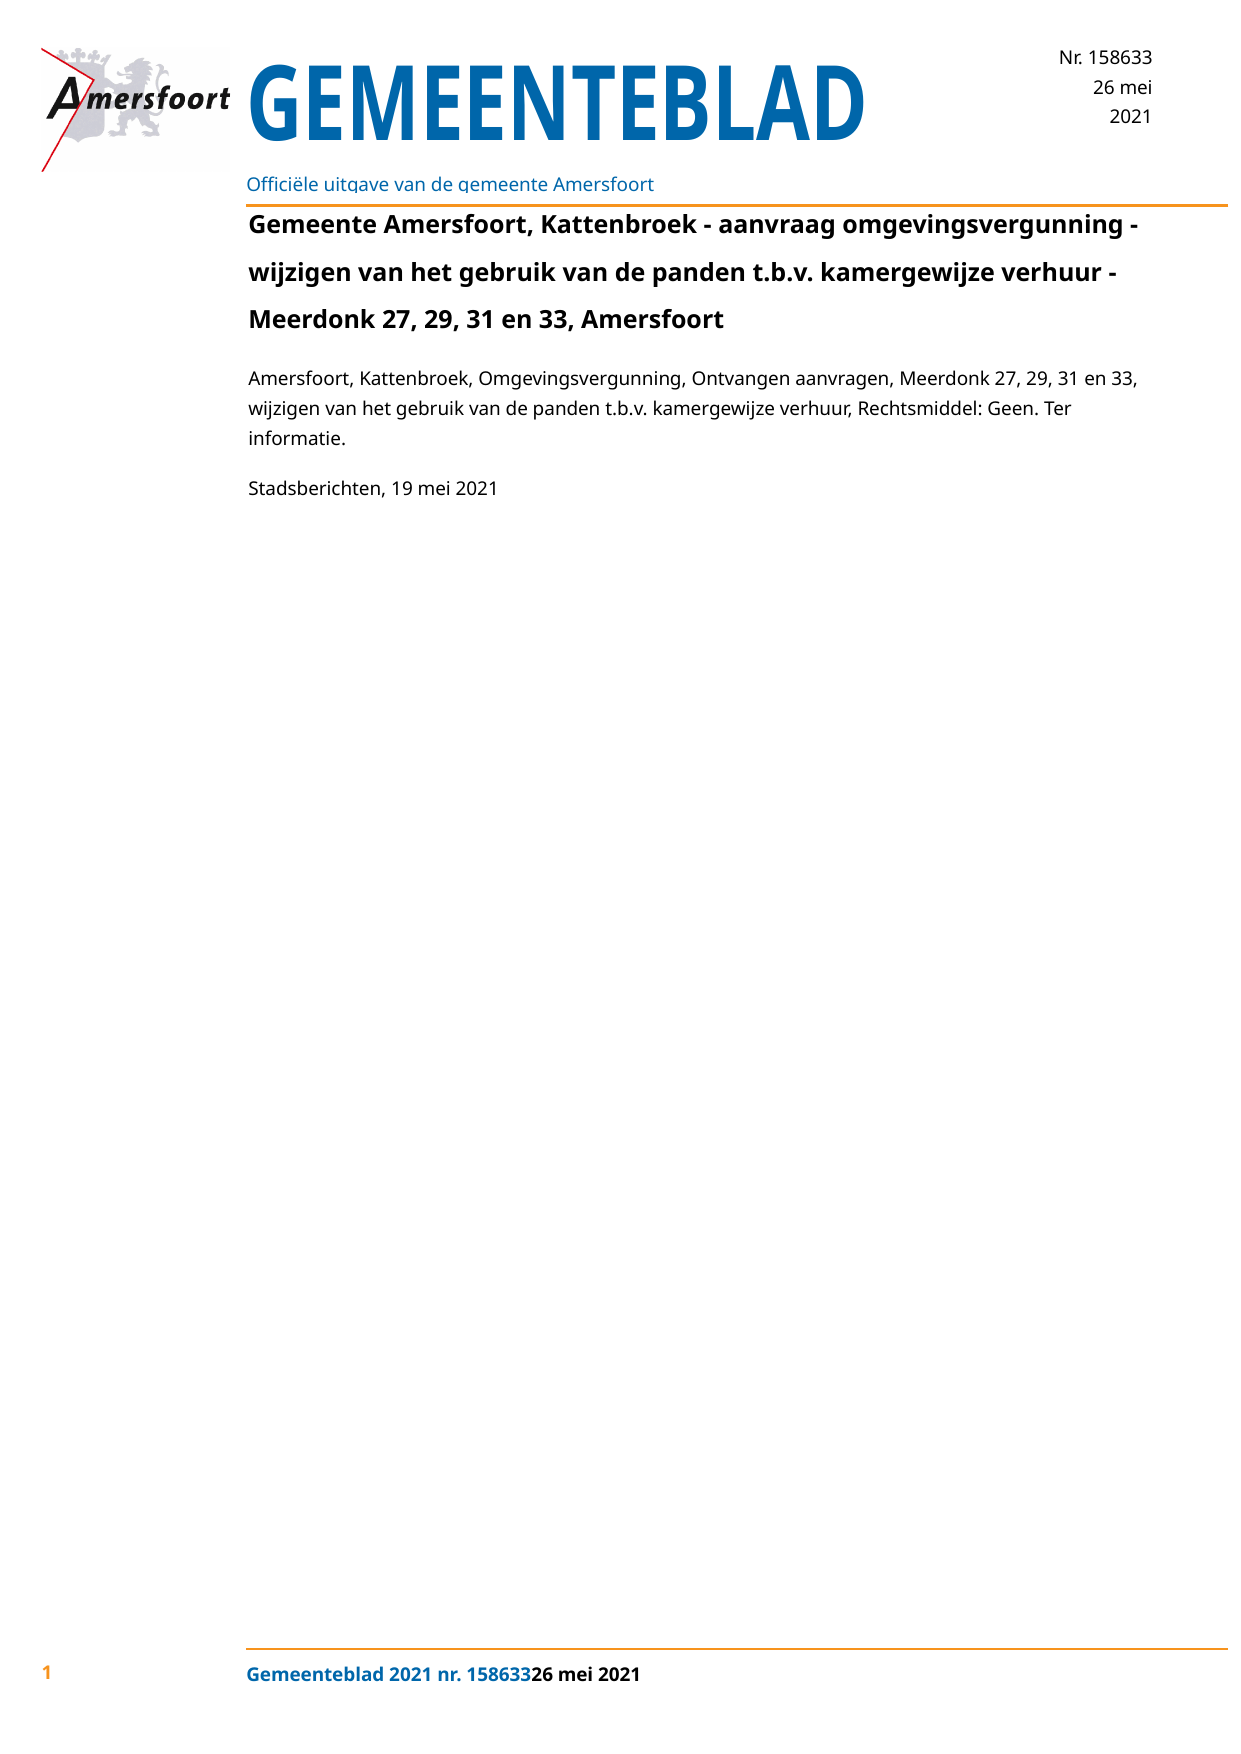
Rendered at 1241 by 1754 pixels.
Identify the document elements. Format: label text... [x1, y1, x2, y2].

text Amersfoort, Kattenbroek, Omgevingsvergunning, Ontvangen aanvragen, Meerdonk 27, 29, 31 en 33, wijzigen van het gebruik van de panden t.b.v. kamergewijze verhuur, Rechtsmiddel: Geen. Ter informatie. [248, 366, 1152, 450]
picture [41, 47, 231, 172]
text Stadsberichten, 19 mei 2021 [248, 475, 1152, 501]
text Gemeente Amersfoort, Kattenbroek - aanvraag omgevingsvergunning - wijzigen van het gebruik van de panden t.b.v. kamergewijze verhuur - Meerdonk 27, 29, 31 en 33, Amersfoort [248, 207, 1152, 336]
